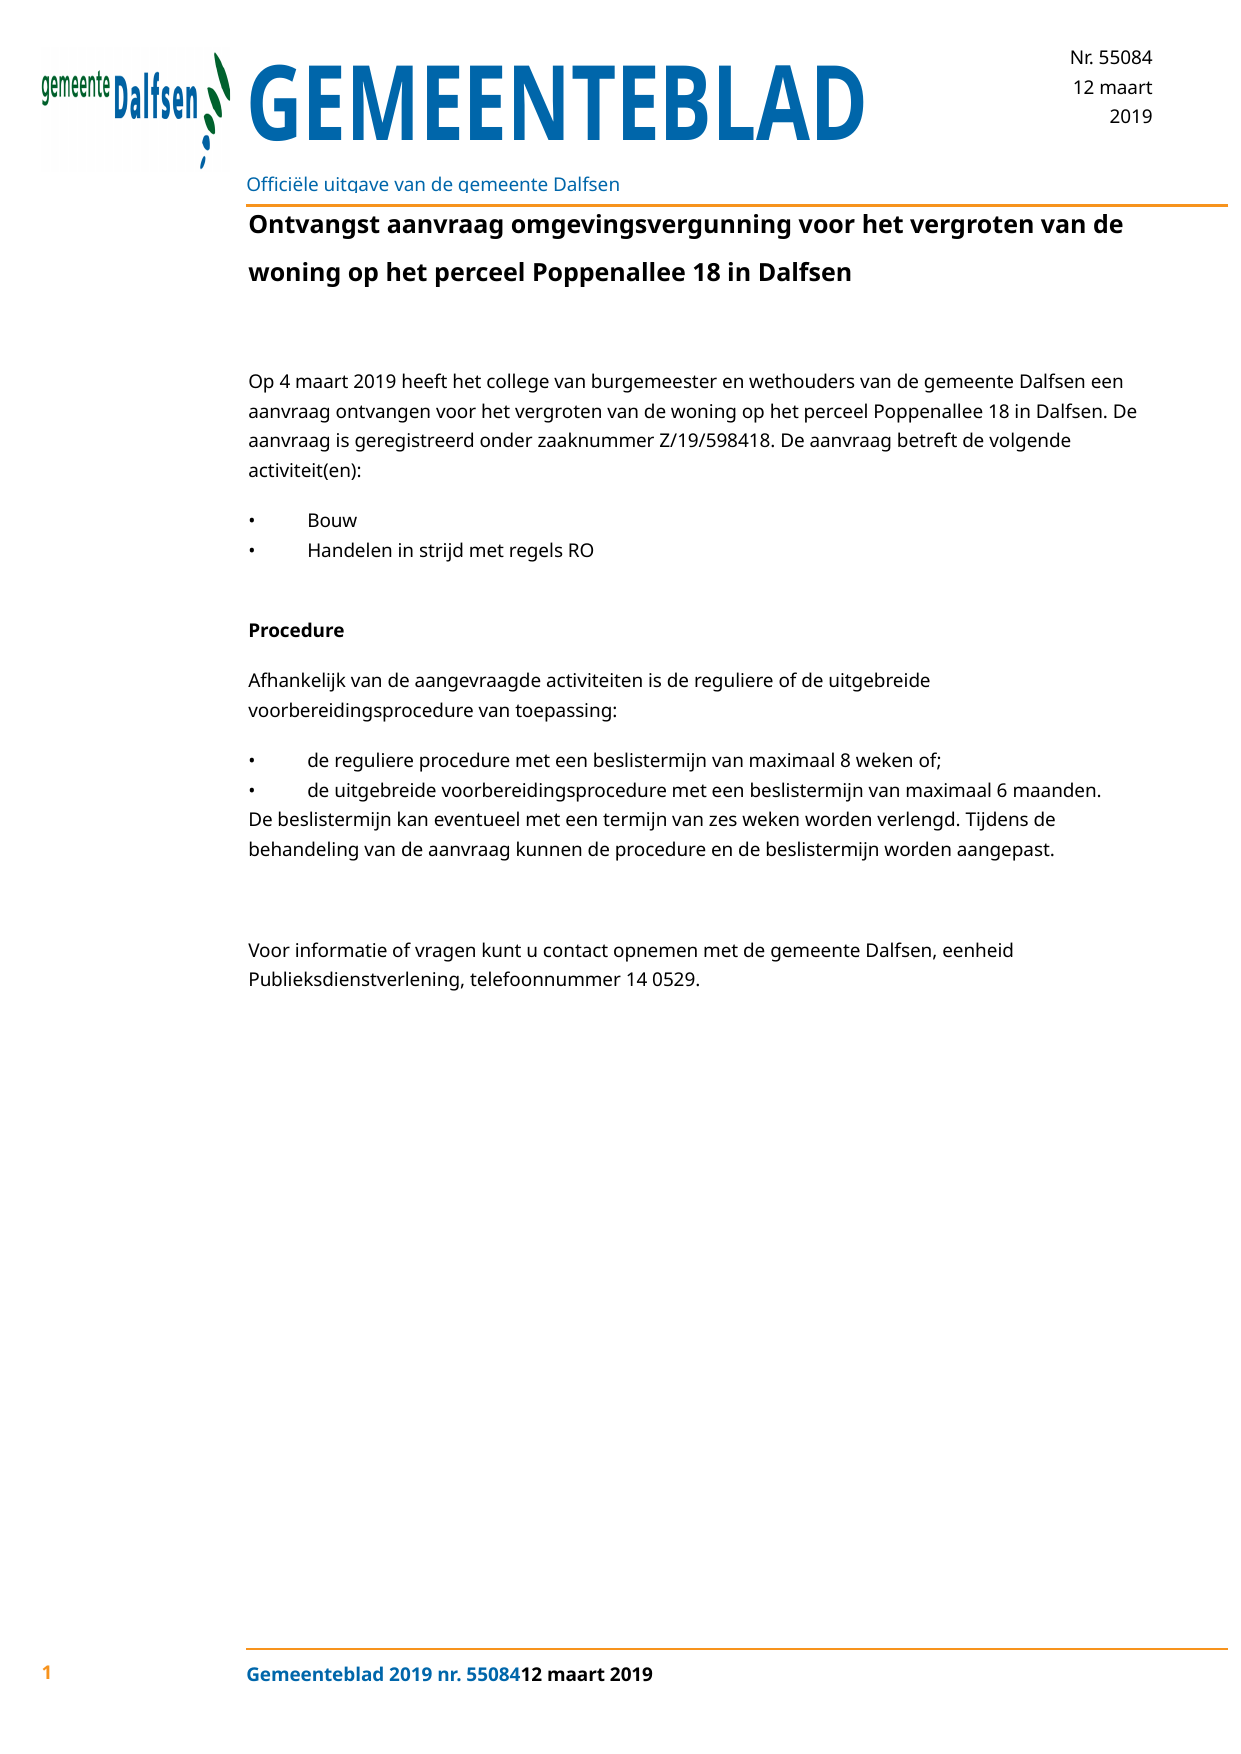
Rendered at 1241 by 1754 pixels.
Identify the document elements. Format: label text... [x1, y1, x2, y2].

list Handelen in strijd met regels RO [248, 537, 1152, 563]
text Op 4 maart 2019 heeft het college van burgemeester en wethouders van de gemeente Dalfsen een aanvraag ontvangen voor het vergroten van de woning op het perceel Poppenallee 18 in Dalfsen. De aanvraag is geregistreerd onder zaaknummer Z/19/598418. De aanvraag betreft de volgende activiteit(en): [248, 368, 1152, 483]
picture [41, 47, 231, 172]
list de uitgebreide voorbereidingsprocedure met een beslistermijn van maximaal 6 maanden. [248, 777, 1152, 803]
text Afhankelijk van de aangevraagde activiteiten is de reguliere of de uitgebreide voorbereidingsprocedure van toepassing: [248, 667, 1152, 723]
list de reguliere procedure met een beslistermijn van maximaal 8 weken of; [248, 747, 1152, 773]
text De beslistermijn kan eventueel met een termijn van zes weken worden verlengd. Tijdens de behandeling van de aanvraag kunnen de procedure en de beslistermijn worden aangepast. [248, 807, 1152, 862]
list Bouw [248, 507, 1152, 533]
text Ontvangst aanvraag omgevingsvergunning voor het vergroten van de woning op het perceel Poppenallee 18 in Dalfsen [248, 207, 1152, 288]
text Voor informatie of vragen kunt u contact opnemen met de gemeente Dalfsen, eenheid Publieksdienstverlening, telefoonnummer 14 0529. [248, 937, 1152, 992]
text Procedure [248, 617, 1152, 643]
